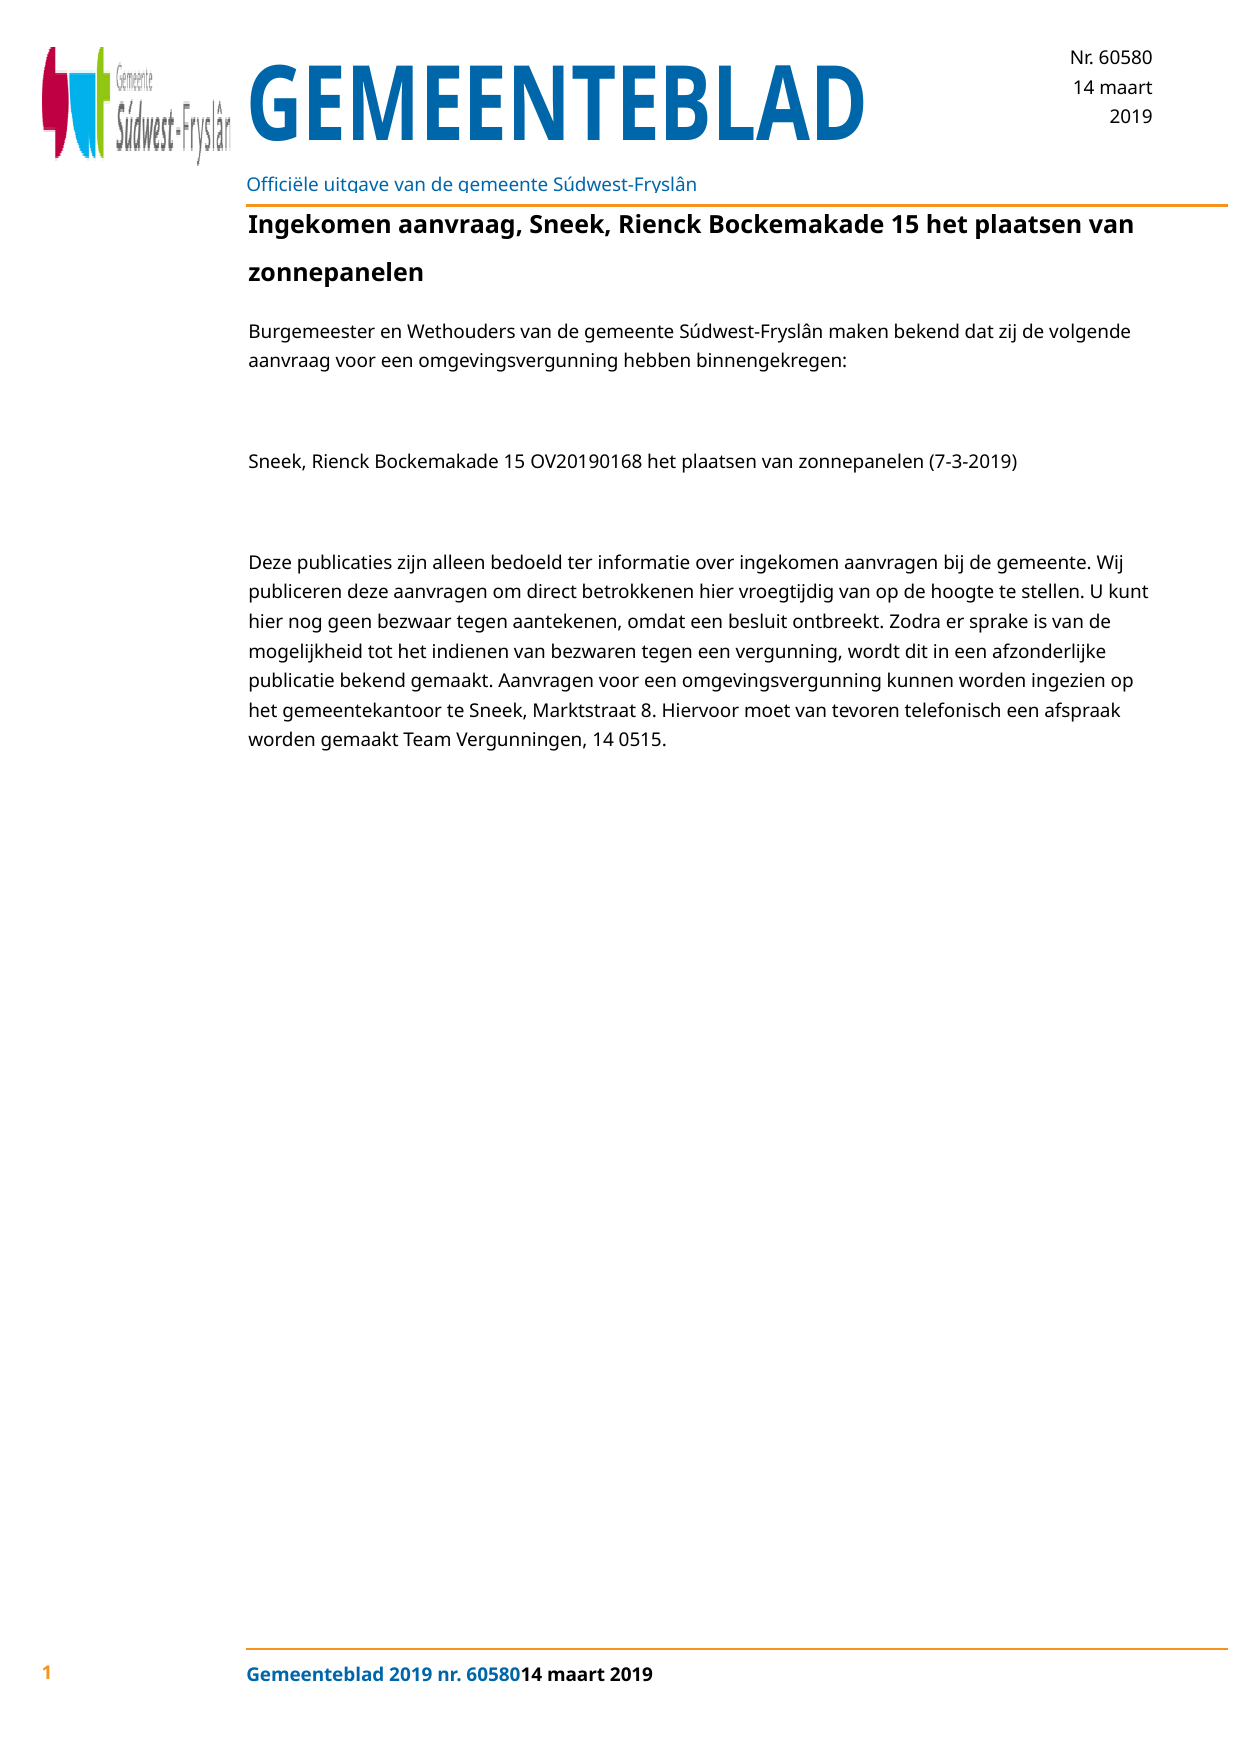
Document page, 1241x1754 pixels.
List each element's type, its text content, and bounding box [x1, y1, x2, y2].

text Ingekomen aanvraag, Sneek, Rienck Bockemakade 15 het plaatsen van zonnepanelen [248, 207, 1152, 288]
text Burgemeester en Wethouders van de gemeente Súdwest-Fryslân maken bekend dat zij de volgende aanvraag voor een omgevingsvergunning hebben binnengekregen: [248, 318, 1152, 373]
text Deze publicaties zijn alleen bedoeld ter informatie over ingekomen aanvragen bij de gemeente. Wij publiceren deze aanvragen om direct betrokkenen hier vroegtijdig van op de hoogte te stellen. U kunt hier nog geen bezwaar tegen aantekenen, omdat een besluit ontbreekt. Zodra er sprake is van de mogelijkheid tot het indienen van bezwaren tegen een vergunning, wordt dit in een afzonderlijke publicatie bekend gemaakt. Aanvragen voor een omgevingsvergunning kunnen worden ingezien op het gemeentekantoor te Sneek, Marktstraat 8. Hiervoor moet van tevoren telefonisch een afspraak worden gemaakt Team Vergunningen, 14 0515. [248, 549, 1152, 752]
text Sneek, Rienck Bockemakade 15 OV20190168 het plaatsen van zonnepanelen (7-3-2019) [248, 448, 1152, 474]
picture [41, 47, 231, 172]
